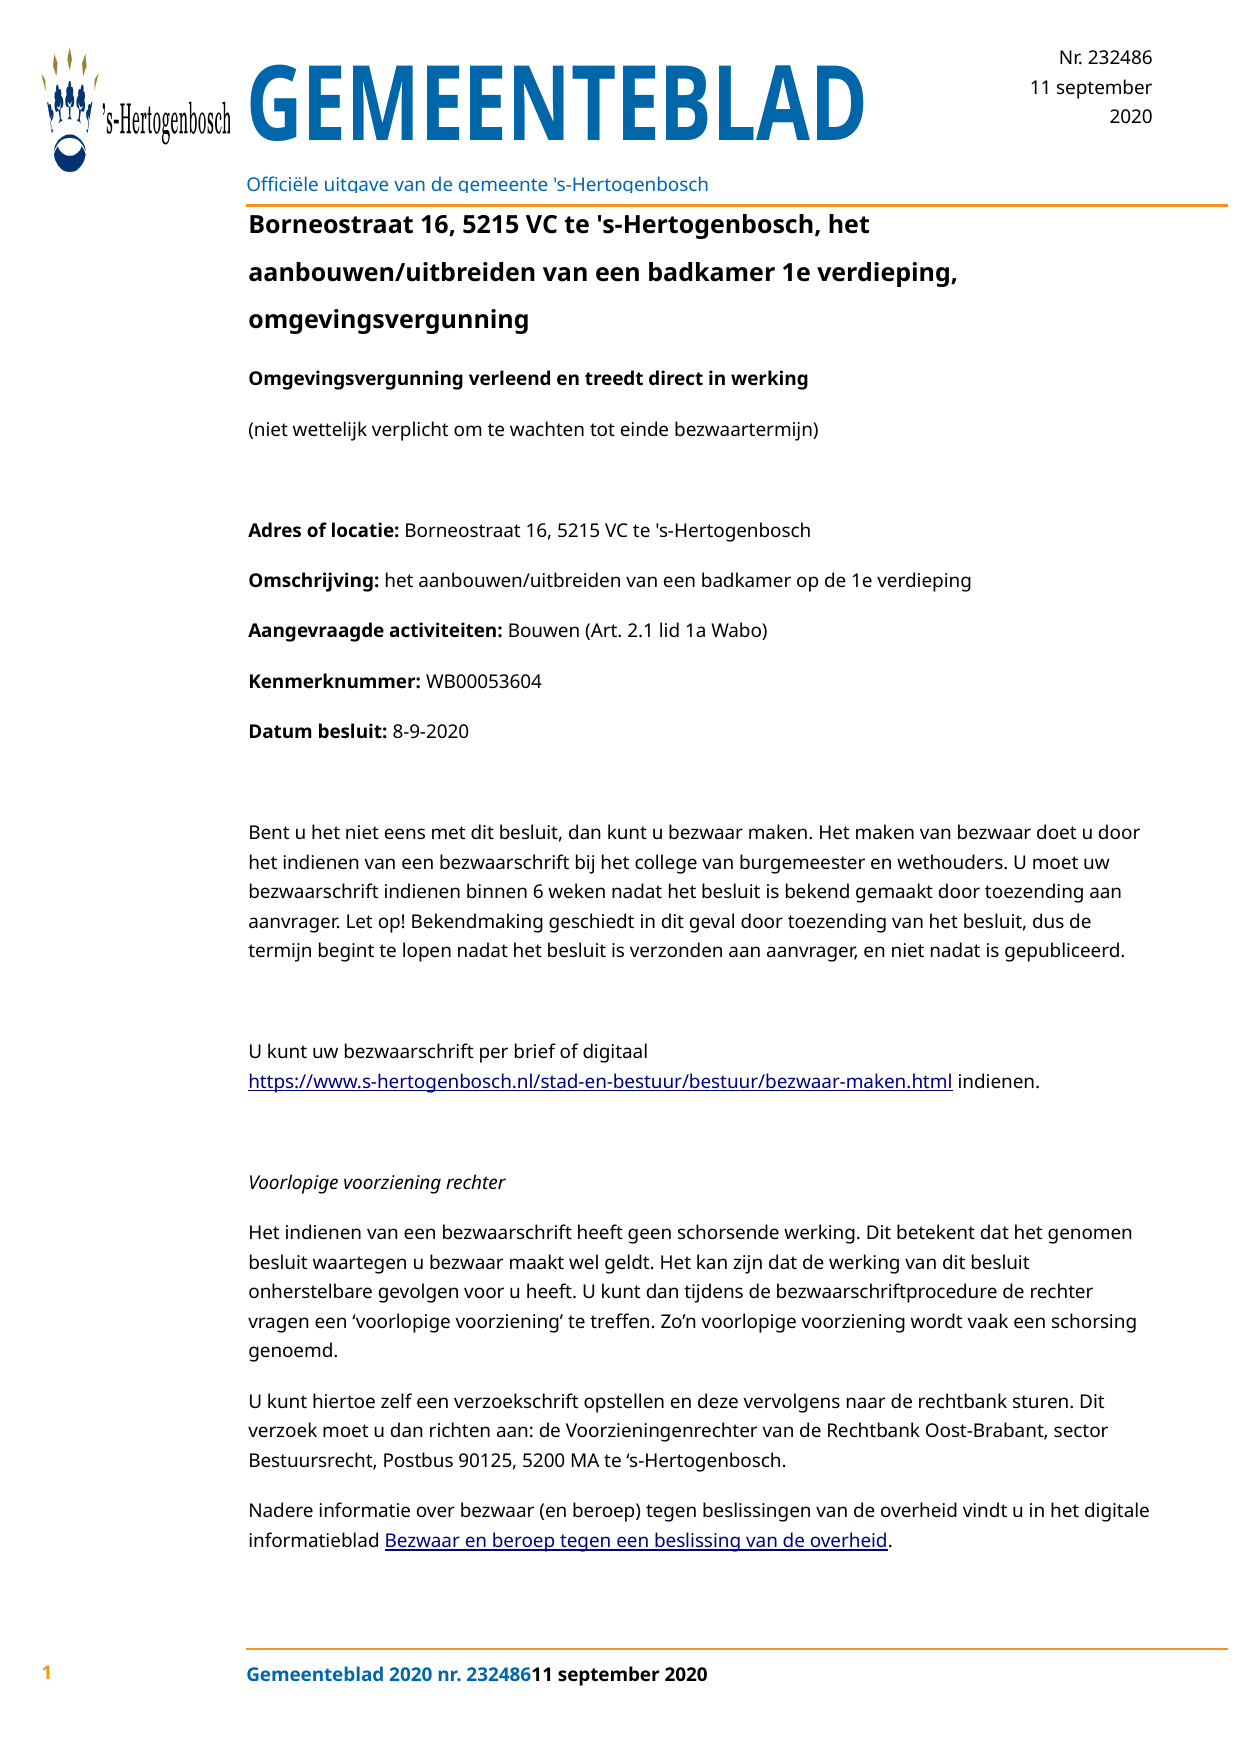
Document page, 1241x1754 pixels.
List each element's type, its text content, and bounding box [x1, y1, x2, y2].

text U kunt hiertoe zelf een verzoekschrift opstellen en deze vervolgens naar de rechtbank sturen. Dit verzoek moet u dan richten aan: de Voorzieningenrechter van de Rechtbank Oost-Brabant, sector Bestuursrecht, Postbus 90125, 5200 MA te ‘s-Hertogenbosch. [248, 1388, 1152, 1473]
text Datum besluit: 8-9-2020 [248, 718, 1152, 744]
text Nadere informatie over bezwaar (en beroep) tegen beslissingen van de overheid vindt u in het digitale informatieblad Bezwaar en beroep tegen een beslissing van de overheid. [248, 1498, 1152, 1553]
text Omschrijving: het aanbouwen/uitbreiden van een badkamer op de 1e verdieping [248, 567, 1152, 593]
text (niet wettelijk verplicht om te wachten tot einde bezwaartermijn) [248, 416, 1152, 442]
text Borneostraat 16, 5215 VC te 's-Hertogenbosch, het aanbouwen/uitbreiden van een badkamer 1e verdieping, omgevingsvergunning [248, 207, 1152, 336]
text Kenmerknummer: WB00053604 [248, 668, 1152, 694]
text Omgevingsvergunning verleend en treedt direct in werking [248, 366, 1152, 391]
picture [41, 47, 231, 172]
text Voorlopige voorziening rechter [248, 1169, 1152, 1194]
text Aangevraagde activiteiten: Bouwen (Art. 2.1 lid 1a Wabo) [248, 618, 1152, 643]
text U kunt uw bezwaarschrift per brief of digitaal https://www.s-hertogenbosch.nl/stad-en-bestuur/bestuur/bezwaar-maken.html indienen. [248, 1038, 1152, 1094]
text Bent u het niet eens met dit besluit, dan kunt u bezwaar maken. Het maken van bezwaar doet u door het indienen van een bezwaarschrift bij het college van burgemeester en wethouders. U moet uw bezwaarschrift indienen binnen 6 weken nadat het besluit is bekend gemaakt door toezending aan aanvrager. Let op! Bekendmaking geschiedt in dit geval door toezending van het besluit, dus de termijn begint te lopen nadat het besluit is verzonden aan aanvrager, en niet nadat is gepubliceerd. [248, 819, 1152, 963]
text Adres of locatie: Borneostraat 16, 5215 VC te 's-Hertogenbosch [248, 517, 1152, 542]
text Het indienen van een bezwaarschrift heeft geen schorsende werking. Dit betekent dat het genomen besluit waartegen u bezwaar maakt wel geldt. Het kan zijn dat de werking van dit besluit onherstelbare gevolgen voor u heeft. U kunt dan tijdens de bezwaarschriftprocedure de rechter vragen een ‘voorlopige voorziening’ te treffen. Zo’n voorlopige voorziening wordt vaak een schorsing genoemd. [248, 1219, 1152, 1363]
